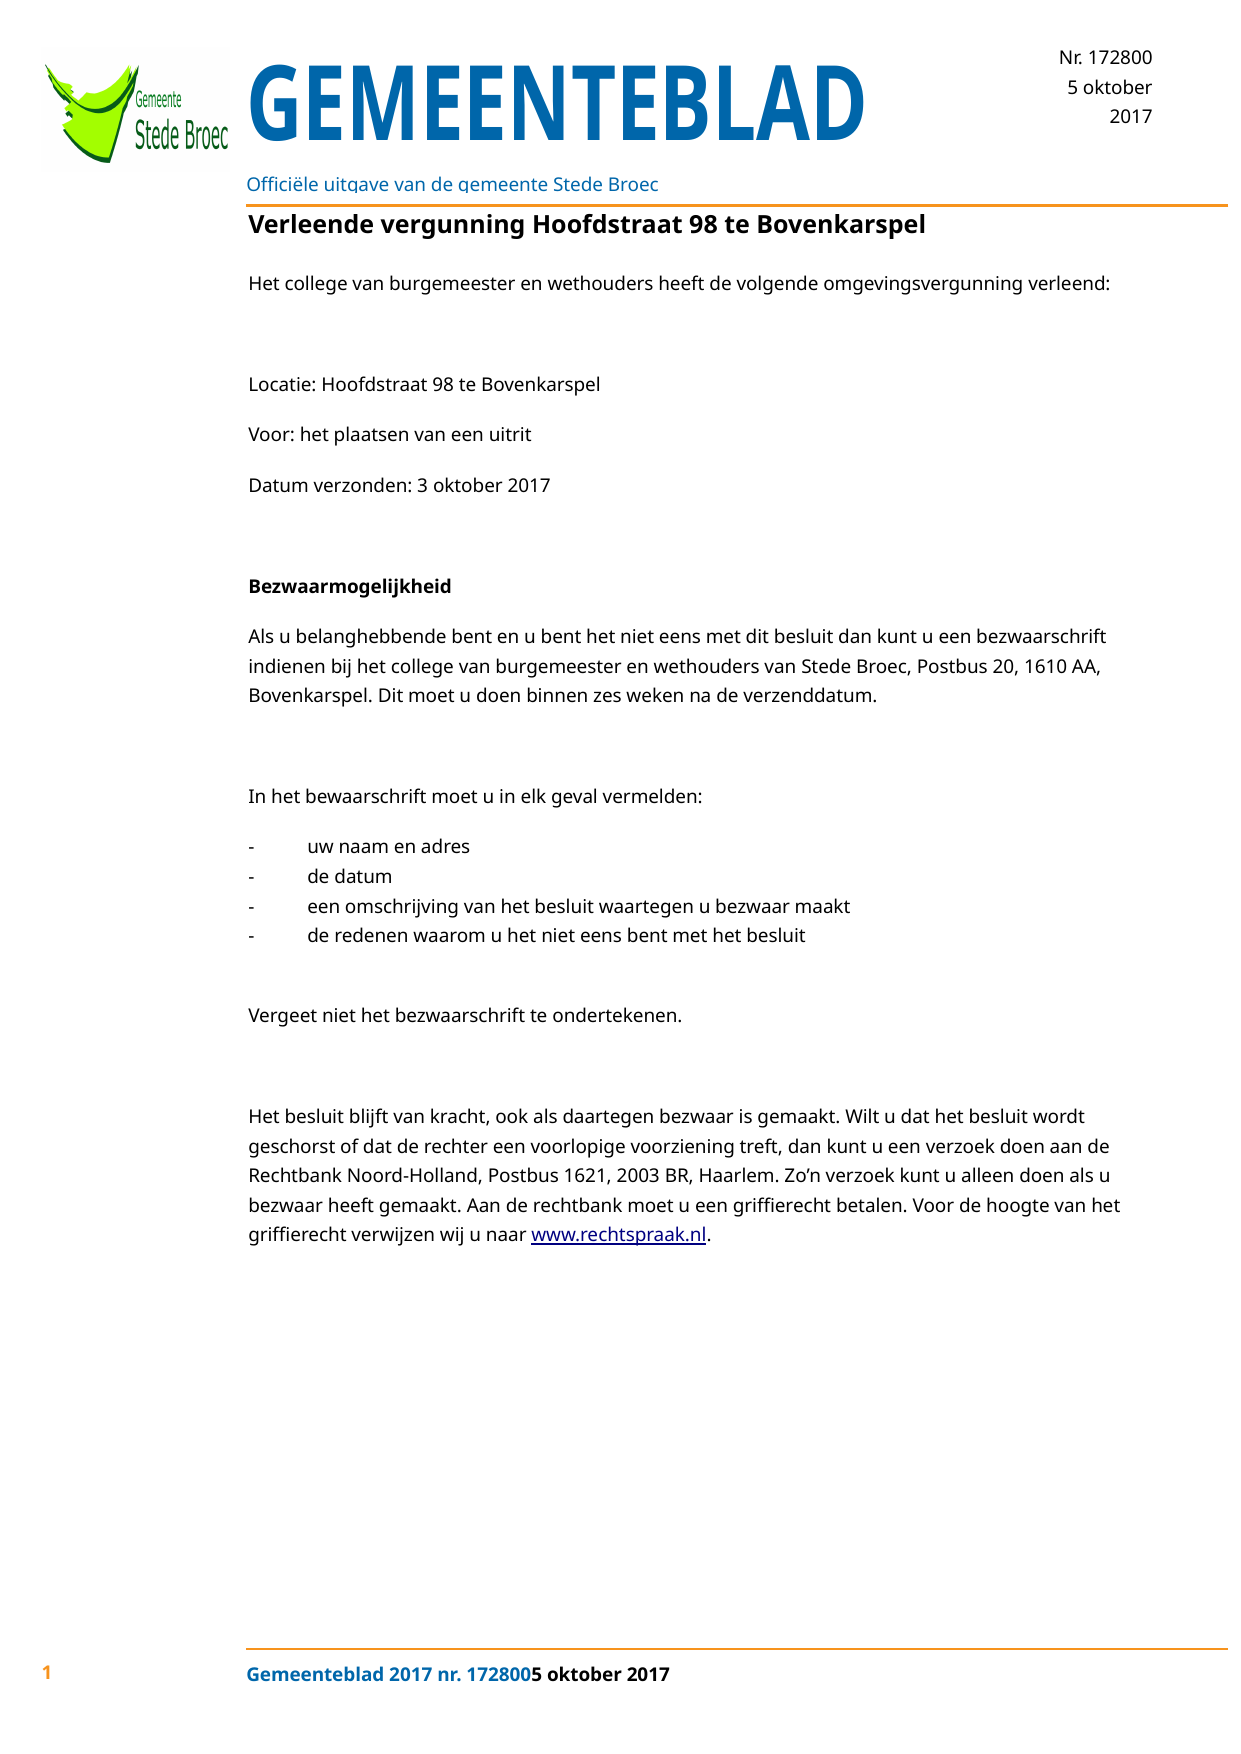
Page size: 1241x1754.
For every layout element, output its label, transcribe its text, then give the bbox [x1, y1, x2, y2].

list de redenen waarom u het niet eens bent met het besluit [248, 922, 1152, 948]
text Voor: het plaatsen van een uitrit [248, 422, 1152, 447]
list de datum [248, 863, 1152, 889]
text Locatie: Hoofdstraat 98 te Bovenkarspel [248, 371, 1152, 397]
text Datum verzonden: 3 oktober 2017 [248, 472, 1152, 498]
text Het besluit blijft van kracht, ook als daartegen bezwaar is gemaakt. Wilt u dat het besluit wordt geschorst of dat de rechter een voorlopige voorziening treft, dan kunt u een verzoek doen aan de Rechtbank Noord-Holland, Postbus 1621, 2003 BR, Haarlem. Zo’n verzoek kunt u alleen doen als u bezwaar heeft gemaakt. Aan de rechtbank moet u een griffierecht betalen. Voor de hoogte van het griffierecht verwijzen wij u naar www.rechtspraak.nl. [248, 1103, 1152, 1247]
text Verleende vergunning Hoofdstraat 98 te Bovenkarspel [248, 207, 1152, 241]
text In het bewaarschrift moet u in elk geval vermelden: [248, 783, 1152, 809]
list uw naam en adres [248, 834, 1152, 859]
list een omschrijving van het besluit waartegen u bezwaar maakt [248, 893, 1152, 918]
text Vergeet niet het bezwaarschrift te ondertekenen. [248, 1002, 1152, 1028]
text Het college van burgemeester en wethouders heeft de volgende omgevingsvergunning verleend: [248, 270, 1152, 296]
picture [41, 47, 231, 172]
text Bezwaarmogelijkheid [248, 573, 1152, 598]
text Als u belanghebbende bent en u bent het niet eens met dit besluit dan kunt u een bezwaarschrift indienen bij het college van burgemeester en wethouders van Stede Broec, Postbus 20, 1610 AA, Bovenkarspel. Dit moet u doen binnen zes weken na de verzenddatum. [248, 623, 1152, 708]
